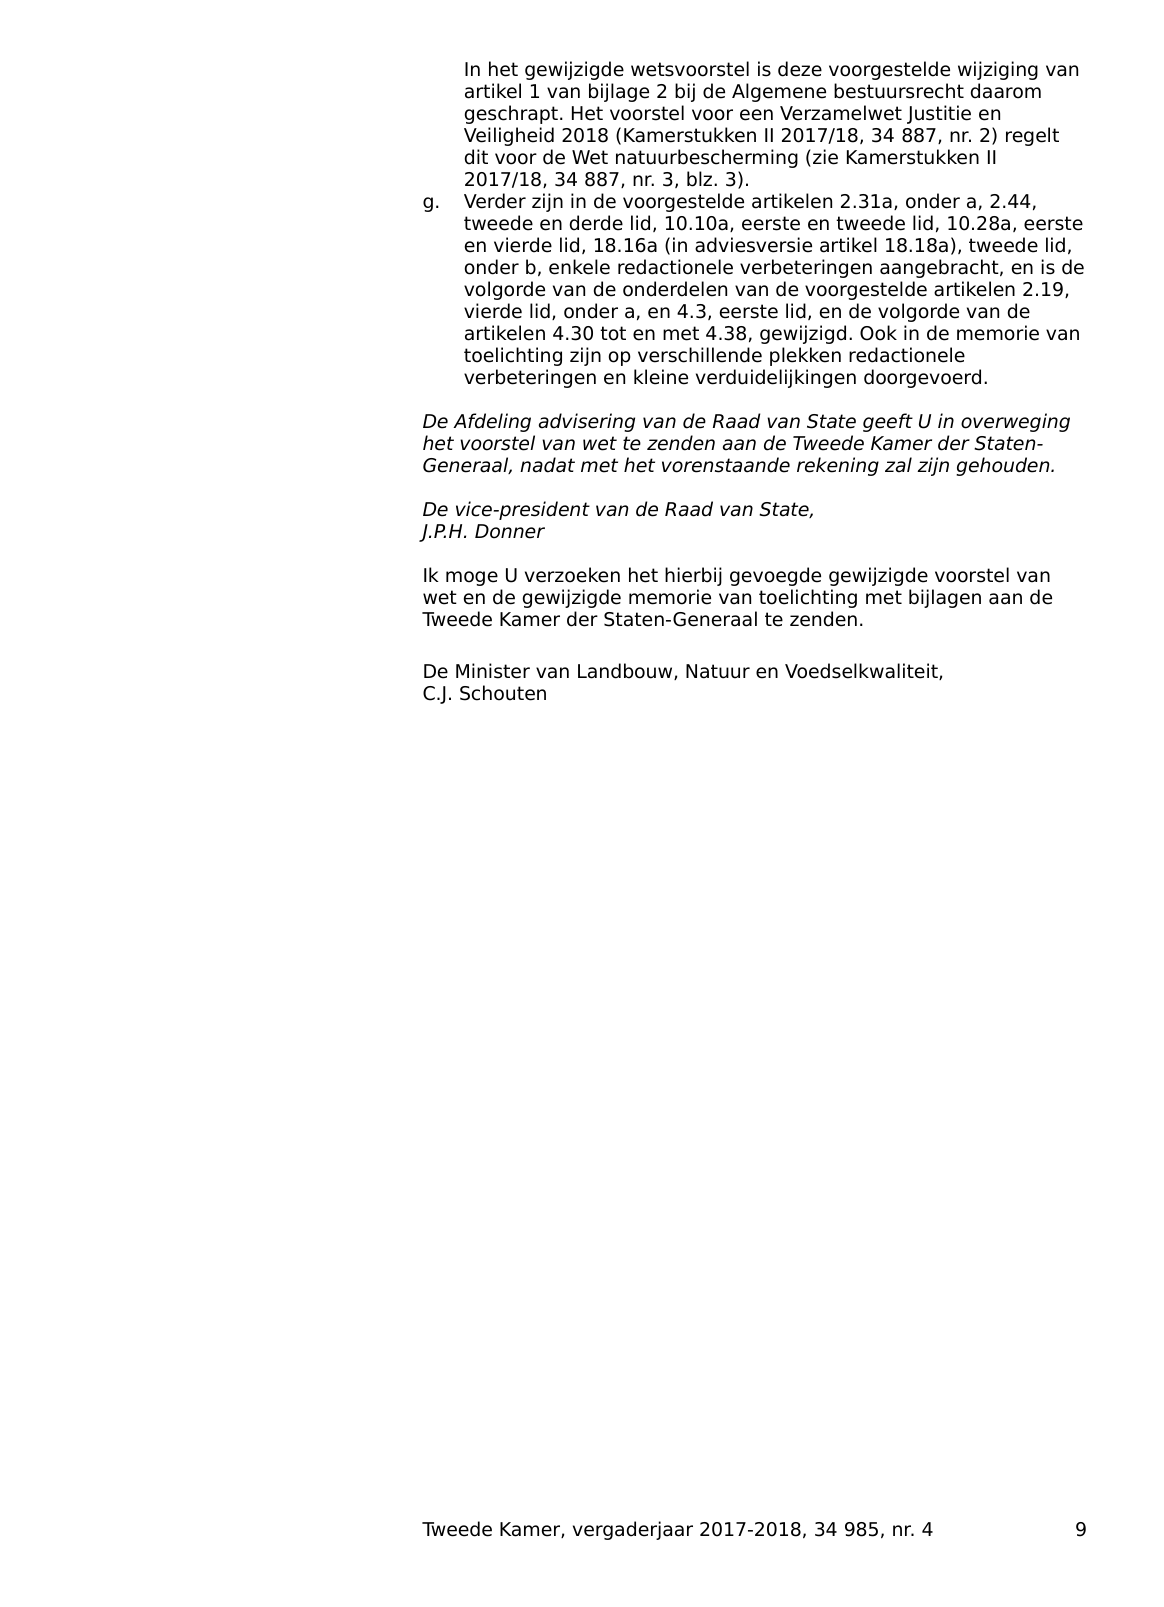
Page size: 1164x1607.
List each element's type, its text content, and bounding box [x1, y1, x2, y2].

text De Afdeling advisering van de Raad van State geeft U in overweging het voorstel van wet te zenden aan de Tweede Kamer der Staten-Generaal, nadat met het vorenstaande rekening zal zijn gehouden. [422, 411, 1087, 477]
text g. Verder zijn in de voorgestelde artikelen 2.31a, onder a, 2.44, tweede en derde lid, 10.10a, eerste en tweede lid, 10.28a, eerste en vierde lid, 18.16a (in adviesversie artikel 18.18a), tweede lid, onder b, enkele redactionele verbeteringen aangebracht, en is de volgorde van de onderdelen van de voorgestelde artikelen 2.19, vierde lid, onder a, en 4.3, eerste lid, en de volgorde van de artikelen 4.30 tot en met 4.38, gewijzigd. Ook in de memorie van toelichting zijn op verschillende plekken redactionele verbeteringen en kleine verduidelijkingen doorgevoerd. [422, 191, 1087, 389]
text De vice-president van de Raad van State, [422, 499, 1087, 521]
text In het gewijzigde wetsvoorstel is deze voorgestelde wijziging van artikel 1 van bijlage 2 bij de Algemene bestuursrecht daarom geschrapt. Het voorstel voor een Verzamelwet Justitie en Veiligheid 2018 (Kamerstukken II 2017/18, 34 887, nr. 2) regelt dit voor de Wet natuurbescherming (zie Kamerstukken II 2017/18, 34 887, nr. 3, blz. 3). [464, 59, 1087, 191]
text J.P.H. Donner [422, 521, 1087, 543]
text Ik moge U verzoeken het hierbij gevoegde gewijzigde voorstel van wet en de gewijzigde memorie van toelichting met bijlagen aan de Tweede Kamer der Staten-Generaal te zenden. [422, 565, 1087, 631]
text De Minister van Landbouw, Natuur en Voedselkwaliteit, C.J. Schouten [422, 661, 1087, 705]
